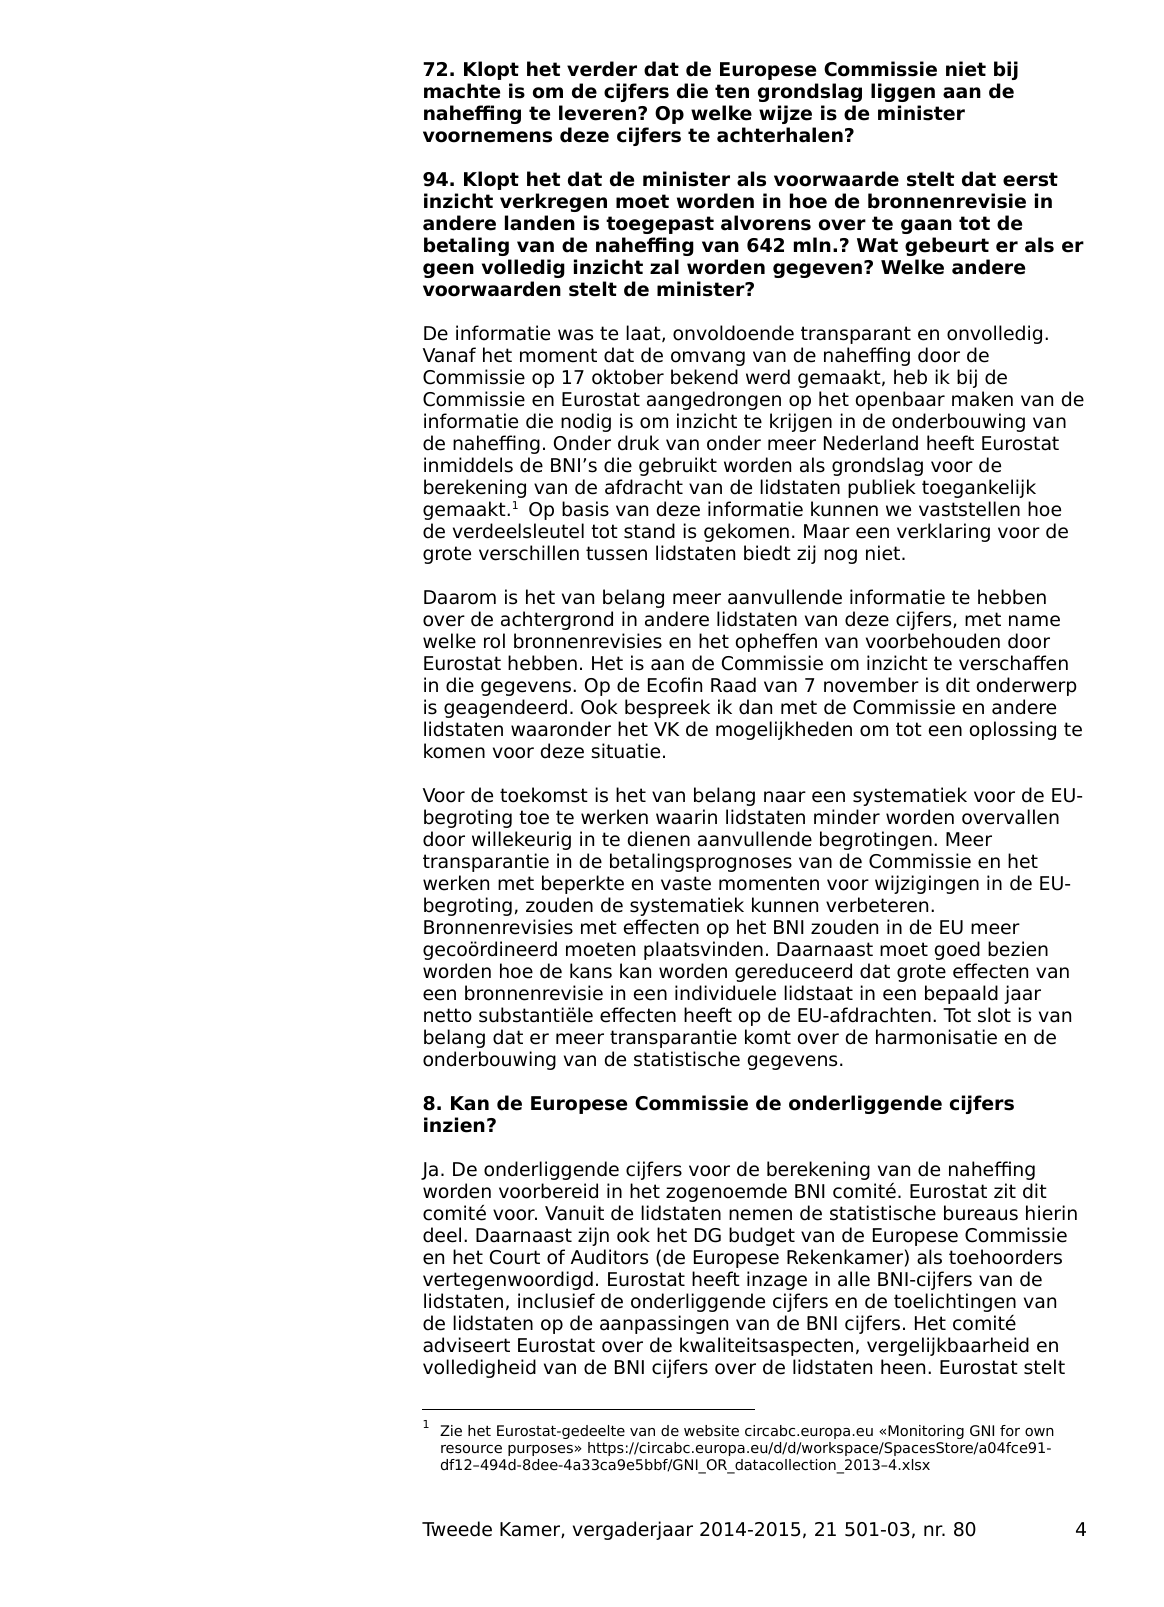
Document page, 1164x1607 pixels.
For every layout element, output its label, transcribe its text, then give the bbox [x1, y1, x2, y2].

text Daarom is het van belang meer aanvullende informatie te hebben over de achtergrond in andere lidstaten van deze cijfers, met name welke rol bronnenrevisies en het opheffen van voorbehouden door Eurostat hebben. Het is aan de Commissie om inzicht te verschaffen in die gegevens. Op de Ecofin Raad van 7 november is dit onderwerp is geagendeerd. Ook bespreek ik dan met de Commissie en andere lidstaten waaronder het VK de mogelijkheden om tot een oplossing te komen voor deze situatie. [422, 587, 1087, 763]
text Ja. De onderliggende cijfers voor de berekening van de naheffing worden voorbereid in het zogenoemde BNI comité. Eurostat zit dit comité voor. Vanuit de lidstaten nemen de statistische bureaus hierin deel. Daarnaast zijn ook het DG budget van de Europese Commissie en het Court of Auditors (de Europese Rekenkamer) als toehoorders vertegenwoordigd. Eurostat heeft inzage in alle BNI-cijfers van de lidstaten, inclusief de onderliggende cijfers en de toelichtingen van de lidstaten op de aanpassingen van de BNI cijfers. Het comité adviseert Eurostat over de kwaliteitsaspecten, vergelijkbaarheid en volledigheid van de BNI cijfers over de lidstaten heen. Eurostat stelt [422, 1159, 1087, 1379]
text Zie het Eurostat-gedeelte van de website circabc.europa.eu «Monitoring GNI for own resource purposes» https://circabc.europa.eu/d/d/workspace/SpacesStore/a04fce91-df12–494d-8dee-4a33ca9e5bbf/GNI_OR_datacollection_2013–4.xlsx [422, 1418, 1087, 1474]
text 72. Klopt het verder dat de Europese Commissie niet bij machte is om de cijfers die ten grondslag liggen aan de naheffing te leveren? Op welke wijze is de minister voornemens deze cijfers te achterhalen? [422, 59, 1087, 147]
text 94. Klopt het dat de minister als voorwaarde stelt dat eerst inzicht verkregen moet worden in hoe de bronnenrevisie in andere landen is toegepast alvorens over te gaan tot de betaling van de naheffing van 642 mln.? Wat gebeurt er als er geen volledig inzicht zal worden gegeven? Welke andere voorwaarden stelt de minister? [422, 169, 1087, 301]
text Voor de toekomst is het van belang naar een systematiek voor de EU-begroting toe te werken waarin lidstaten minder worden overvallen door willekeurig in te dienen aanvullende begrotingen. Meer transparantie in de betalingsprognoses van de Commissie en het werken met beperkte en vaste momenten voor wijzigingen in de EU-begroting, zouden de systematiek kunnen verbeteren. Bronnenrevisies met effecten op het BNI zouden in de EU meer gecoördineerd moeten plaatsvinden. Daarnaast moet goed bezien worden hoe de kans kan worden gereduceerd dat grote effecten van een bronnenrevisie in een individuele lidstaat in een bepaald jaar netto substantiële effecten heeft op de EU-afdrachten. Tot slot is van belang dat er meer transparantie komt over de harmonisatie en de onderbouwing van de statistische gegevens. [422, 785, 1087, 1071]
text 8. Kan de Europese Commissie de onderliggende cijfers inzien? [422, 1093, 1087, 1137]
text De informatie was te laat, onvoldoende transparant en onvolledig. Vanaf het moment dat de omvang van de naheffing door de Commissie op 17 oktober bekend werd gemaakt, heb ik bij de Commissie en Eurostat aangedrongen op het openbaar maken van de informatie die nodig is om inzicht te krijgen in de onderbouwing van de naheffing. Onder druk van onder meer Nederland heeft Eurostat inmiddels de BNI’s die gebruikt worden als grondslag voor de berekening van de afdracht van de lidstaten publiek toegankelijk gemaakt. Op basis van deze informatie kunnen we vaststellen hoe de verdeelsleutel tot stand is gekomen. Maar een verklaring voor de grote verschillen tussen lidstaten biedt zij nog niet. [422, 323, 1087, 565]
